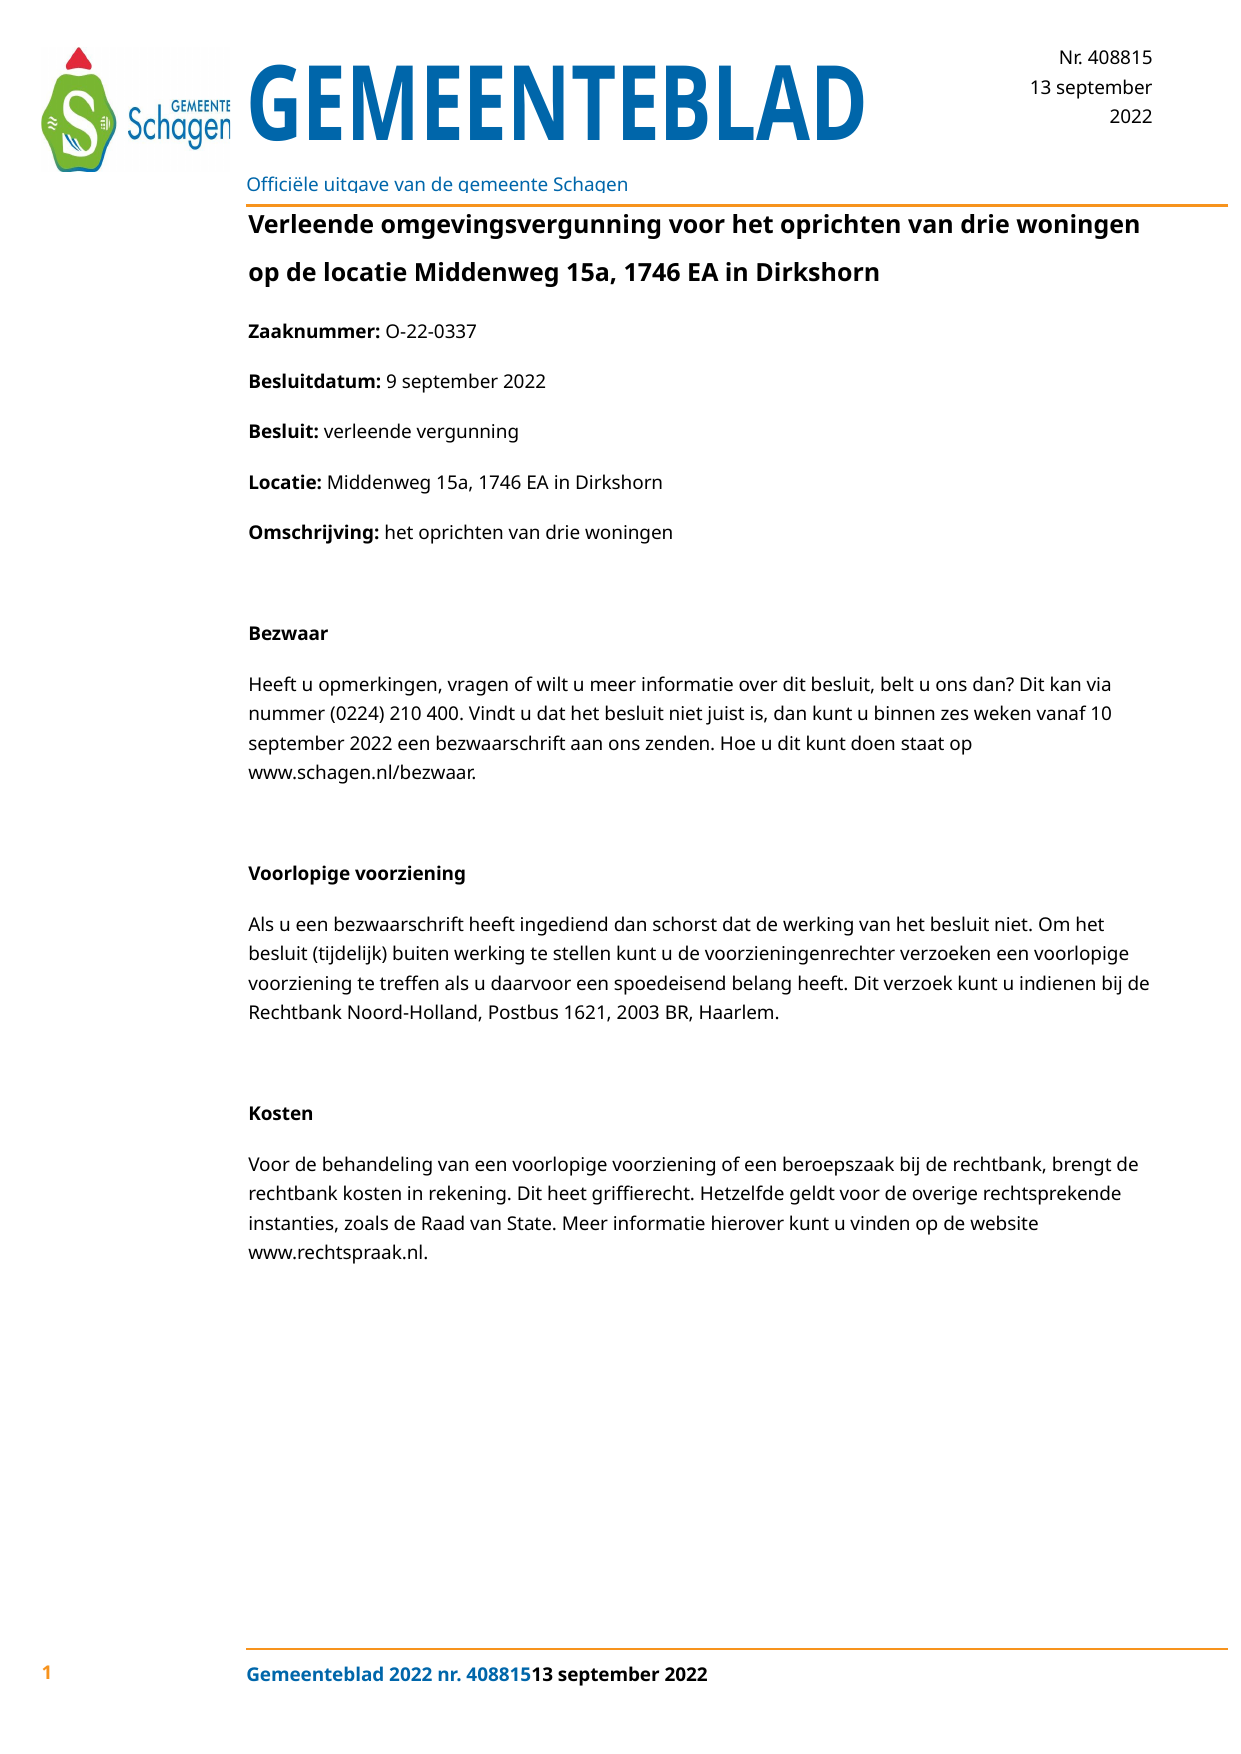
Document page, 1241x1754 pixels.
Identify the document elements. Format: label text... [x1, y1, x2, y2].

text Bezwaar [248, 620, 1152, 646]
text Kosten [248, 1100, 1152, 1126]
text Verleende omgevingsvergunning voor het oprichten van drie woningen op de locatie Middenweg 15a, 1746 EA in Dirkshorn [248, 207, 1152, 288]
text Besluitdatum: 9 september 2022 [248, 368, 1152, 394]
text Locatie: Middenweg 15a, 1746 EA in Dirkshorn [248, 469, 1152, 495]
text Heeft u opmerkingen, vragen of wilt u meer informatie over dit besluit, belt u ons dan? Dit kan via nummer (0224) 210 400. Vindt u dat het besluit niet juist is, dan kunt u binnen zes weken vanaf 10 september 2022 een bezwaarschrift aan ons zenden. Hoe u dit kunt doen staat op www.schagen.nl/bezwaar. [248, 671, 1152, 785]
text Als u een bezwaarschrift heeft ingediend dan schorst dat de werking van het besluit niet. Om het besluit (tijdelijk) buiten werking te stellen kunt u de voorzieningenrechter verzoeken een voorlopige voorziening te treffen als u daarvoor een spoedeisend belang heeft. Dit verzoek kunt u indienen bij de Rechtbank Noord-Holland, Postbus 1621, 2003 BR, Haarlem. [248, 911, 1152, 1025]
text Voor de behandeling van een voorlopige voorziening of een beroepszaak bij de rechtbank, brengt de rechtbank kosten in rekening. Dit heet griffierecht. Hetzelfde geldt voor de overige rechtsprekende instanties, zoals de Raad van State. Meer informatie hierover kunt u vinden op de website www.rechtspraak.nl. [248, 1151, 1152, 1265]
text Besluit: verleende vergunning [248, 419, 1152, 444]
picture [41, 47, 231, 172]
text Zaaknummer: O-22-0337 [248, 318, 1152, 344]
text Omschrijving: het oprichten van drie woningen [248, 519, 1152, 545]
text Voorlopige voorziening [248, 860, 1152, 886]
